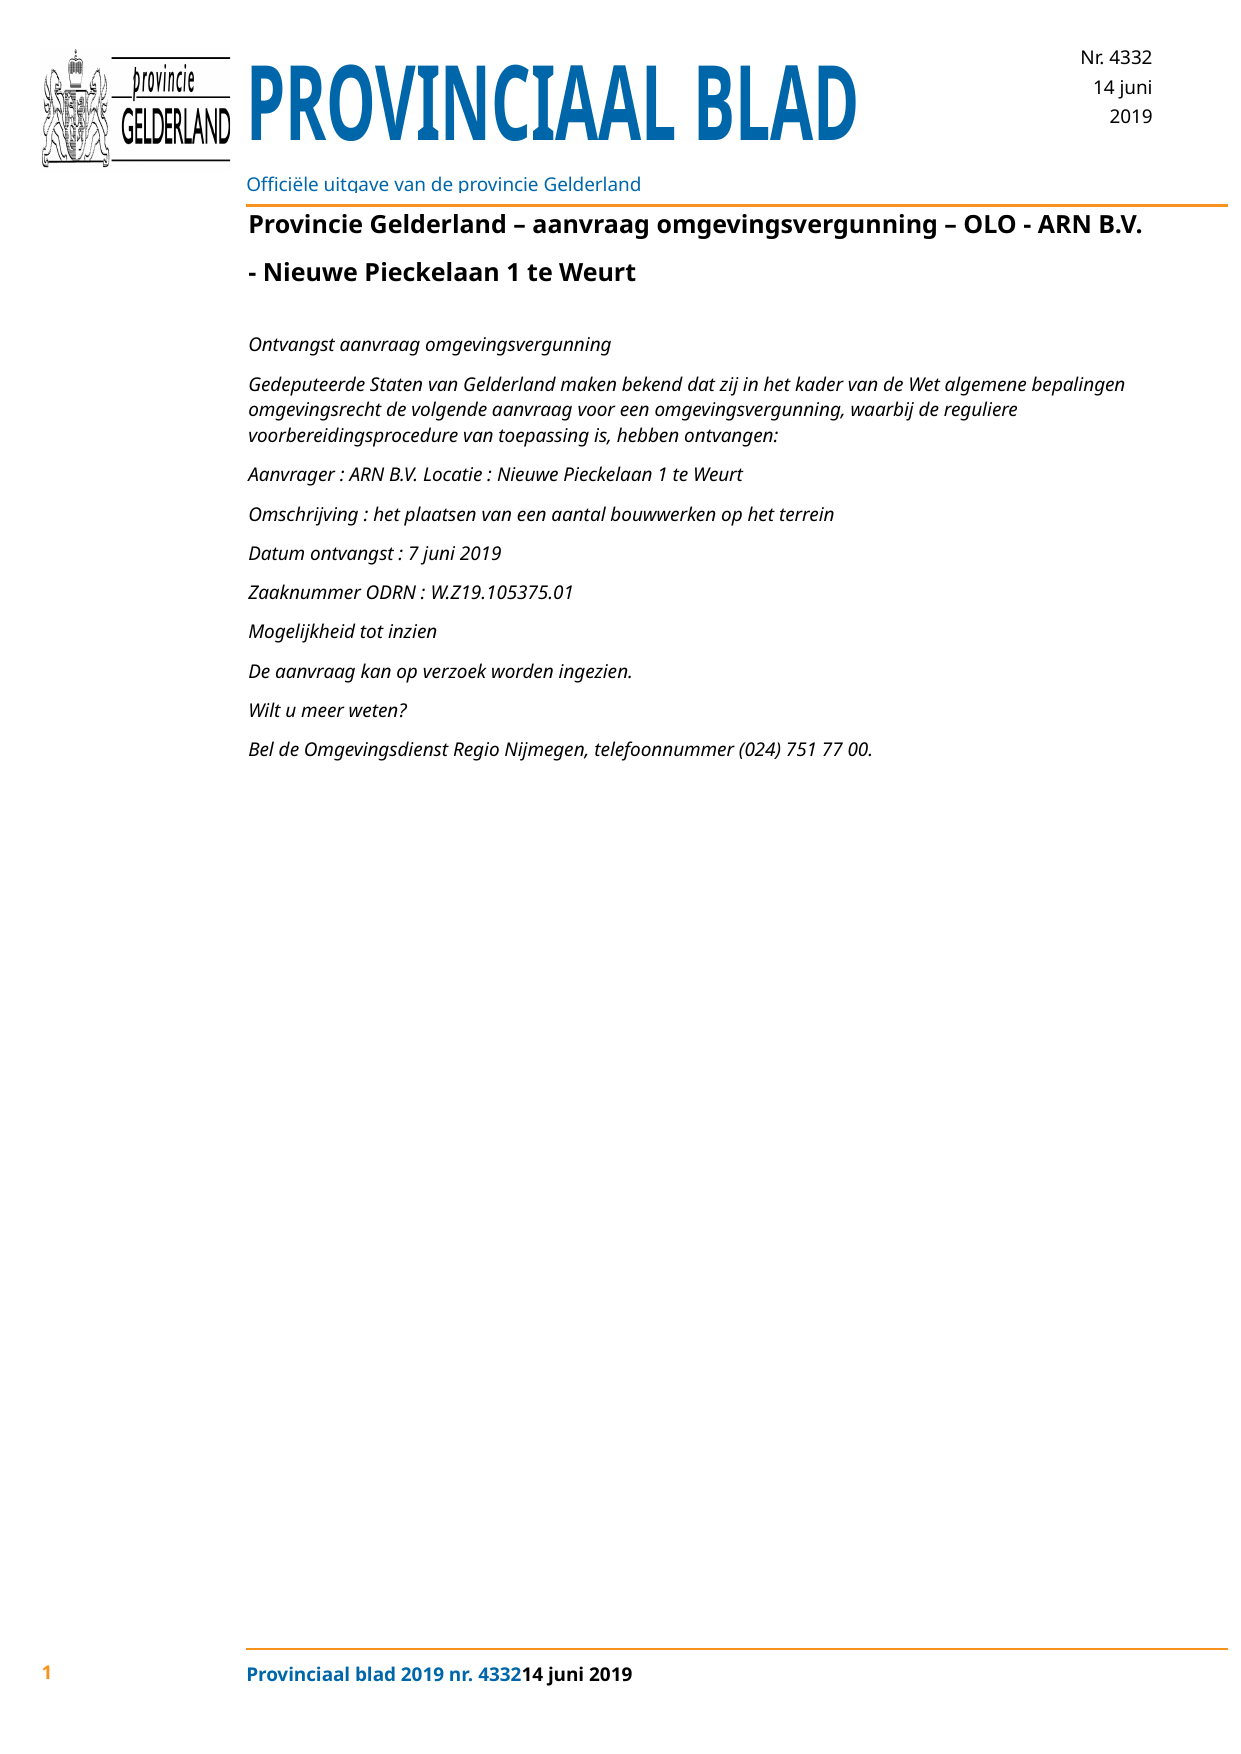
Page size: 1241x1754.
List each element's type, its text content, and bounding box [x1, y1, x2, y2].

text De aanvraag kan op verzoek worden ingezien. [248, 658, 1152, 683]
text Wilt u meer weten? [248, 697, 1152, 723]
picture [41, 47, 231, 172]
text Provincie Gelderland – aanvraag omgevingsvergunning – OLO - ARN B.V. - Nieuwe Pieckelaan 1 te Weurt [248, 207, 1152, 288]
text Mogelijkheid tot inzien [248, 618, 1152, 644]
text Omschrijving : het plaatsen van een aantal bouwwerken op het terrein [248, 501, 1152, 526]
text Aanvrager : ARN B.V. Locatie : Nieuwe Pieckelaan 1 te Weurt [248, 461, 1152, 487]
text Zaaknummer ODRN : W.Z19.105375.01 [248, 579, 1152, 605]
text Bel de Omgevingsdienst Regio Nijmegen, telefoonnummer (024) 751 77 00. [248, 736, 1152, 762]
text Gedeputeerde Staten van Gelderland maken bekend dat zij in het kader van de Wet algemene bepalingen omgevingsrecht de volgende aanvraag voor een omgevingsvergunning, waarbij de reguliere voorbereidingsprocedure van toepassing is, hebben ontvangen: [248, 371, 1152, 448]
text Ontvangst aanvraag omgevingsvergunning [248, 331, 1152, 357]
text Datum ontvangst : 7 juni 2019 [248, 540, 1152, 566]
